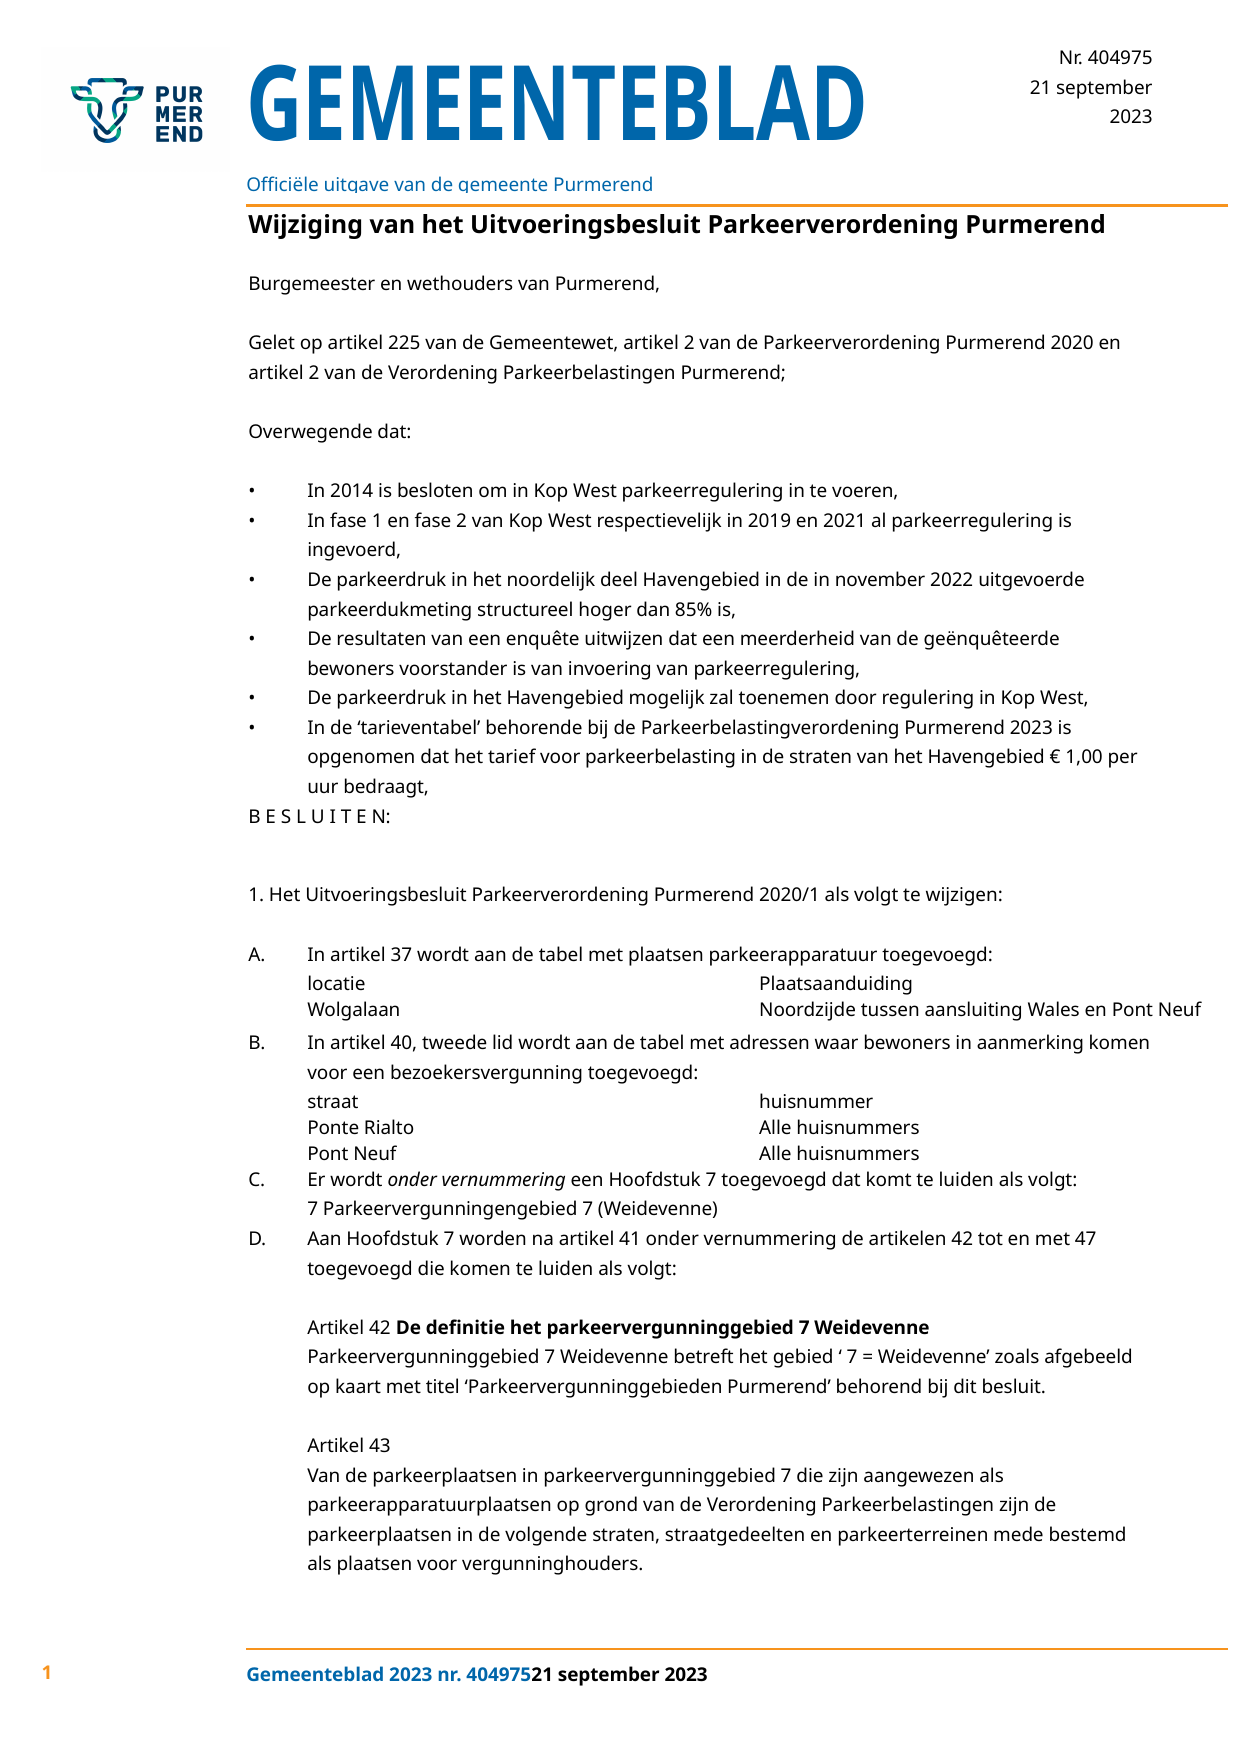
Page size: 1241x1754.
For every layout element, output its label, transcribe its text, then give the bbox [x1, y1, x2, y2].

list Artikel 42 De definitie het parkeervergunninggebied 7 Weidevenne [248, 1314, 1152, 1340]
text B E S L U I T E N: [248, 803, 1152, 828]
table_header Plaatsaanduiding [759, 971, 1211, 996]
list Van de parkeerplaatsen in parkeervergunninggebied 7 die zijn aangewezen als parkeerapparatuurplaatsen op grond van de Verordening Parkeerbelastingen zijn de parkeerplaatsen in de volgende straten, straatgedeelten en parkeerterreinen mede bestemd als plaatsen voor vergunninghouders. [248, 1462, 1152, 1576]
list In 2014 is besloten om in Kop West parkeerregulering in te voeren, [248, 477, 1152, 503]
table_cell Alle huisnummers [759, 1115, 1211, 1140]
list Er wordt onder vernummering een Hoofdstuk 7 toegevoegd dat komt te luiden als volgt: [248, 1166, 1152, 1192]
list Artikel 43 [248, 1432, 1152, 1458]
list In fase 1 en fase 2 van Kop West respectievelijk in 2019 en 2021 al parkeerregulering is ingevoerd, [248, 507, 1152, 562]
list In de ‘tarieventabel’ behorende bij de Parkeerbelastingverordening Purmerend 2023 is opgenomen dat het tarief voor parkeerbelasting in de straten van het Havengebied € 1,00 per uur bedraagt, [248, 714, 1152, 799]
table_cell Ponte Rialto [307, 1115, 759, 1140]
text Burgemeester en wethouders van Purmerend, [248, 270, 1152, 296]
list In artikel 40, tweede lid wordt aan de tabel met adressen waar bewoners in aanmerking komen voor een bezoekersvergunning toegevoegd: [248, 1029, 1152, 1085]
table_cell Pont Neuf [307, 1140, 759, 1166]
table_header locatie [307, 971, 759, 996]
list De resultaten van een enquête uitwijzen dat een meerderheid van de geënquêteerde bewoners voorstander is van invoering van parkeerregulering, [248, 625, 1152, 681]
text Wijziging van het Uitvoeringsbesluit Parkeerverordening Purmerend [248, 207, 1152, 241]
table_header huisnummer [759, 1089, 1211, 1114]
list Aan Hoofdstuk 7 worden na artikel 41 onder vernummering de artikelen 42 tot en met 47 toegevoegd die komen te luiden als volgt: [248, 1225, 1152, 1281]
text 1. Het Uitvoeringsbesluit Parkeerverordening Purmerend 2020/1 als volgt te wijzigen: [248, 882, 1152, 907]
text Overwegende dat: [248, 418, 1152, 444]
table_cell Noordzijde tussen aansluiting Wales en Pont Neuf [759, 996, 1211, 1022]
list De parkeerdruk in het noordelijk deel Havengebied in de in november 2022 uitgevoerde parkeerdukmeting structureel hoger dan 85% is, [248, 566, 1152, 621]
table_cell Alle huisnummers [759, 1140, 1211, 1166]
table_cell Wolgalaan [307, 996, 759, 1022]
list De parkeerdruk in het Havengebied mogelijk zal toenemen door regulering in Kop West, [248, 684, 1152, 710]
list Parkeervergunninggebied 7 Weidevenne betreft het gebied ‘ 7 = Weidevenne’ zoals afgebeeld op kaart met titel ‘Parkeervergunninggebieden Purmerend’ behorend bij dit besluit. [248, 1343, 1152, 1399]
text Gelet op artikel 225 van de Gemeentewet, artikel 2 van de Parkeerverordening Purmerend 2020 en artikel 2 van de Verordening Parkeerbelastingen Purmerend; [248, 329, 1152, 385]
list In artikel 37 wordt aan de tabel met plaatsen parkeerapparatuur toegevoegd: [248, 941, 1152, 967]
list 7 Parkeervergunningengebied 7 (Weidevenne) [248, 1196, 1152, 1221]
table_header straat [307, 1089, 759, 1114]
picture [41, 47, 231, 172]
